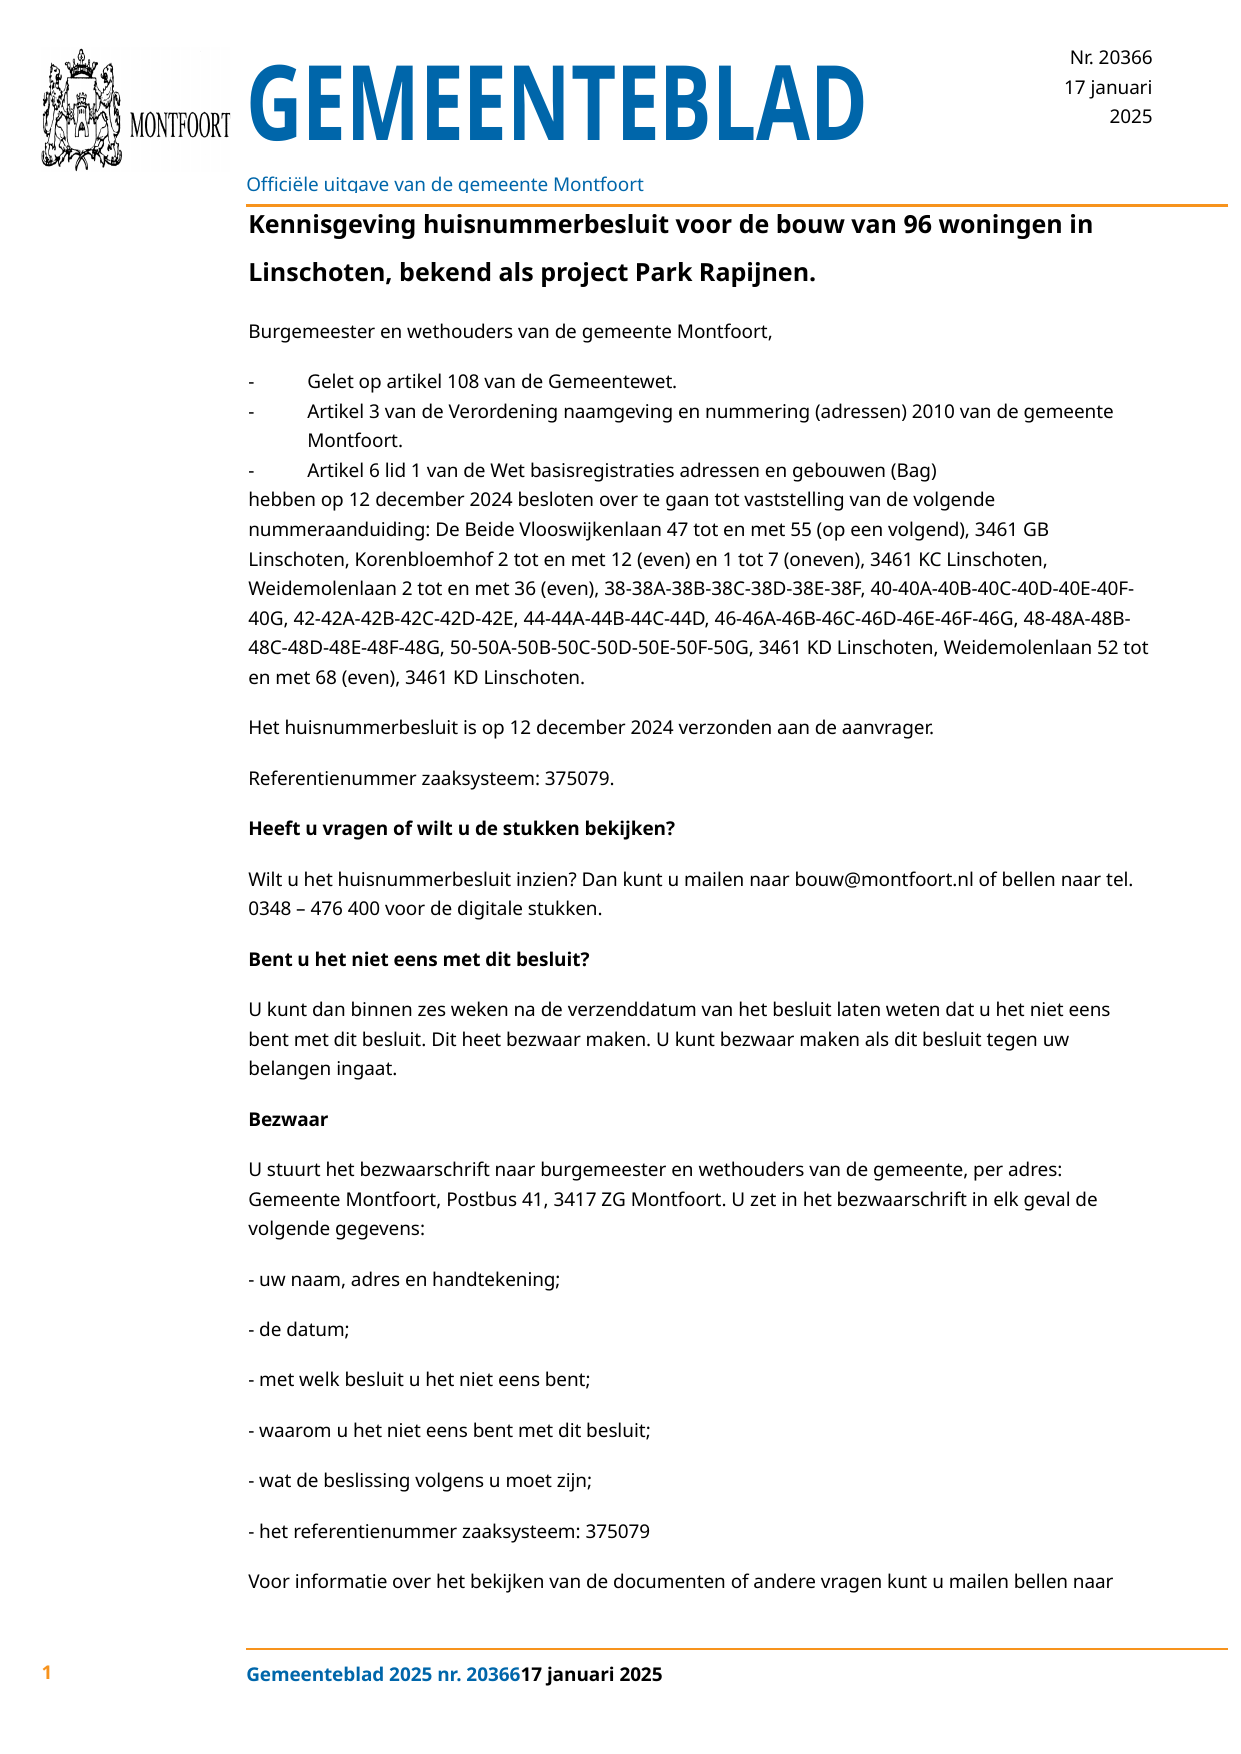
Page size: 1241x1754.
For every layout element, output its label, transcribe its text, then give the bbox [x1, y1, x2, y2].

list Gelet op artikel 108 van de Gemeentewet. [248, 368, 1152, 394]
text U stuurt het bezwaarschrift naar burgemeester en wethouders van de gemeente, per adres: Gemeente Montfoort, Postbus 41, 3417 ZG Montfoort. U zet in het bezwaarschrift in elk geval de volgende gegevens: [248, 1156, 1152, 1241]
text Referentienummer zaaksysteem: 375079. [248, 765, 1152, 791]
text - waarom u het niet eens bent met dit besluit; [248, 1417, 1152, 1443]
list Artikel 6 lid 1 van de Wet basisregistraties adressen en gebouwen (Bag) [248, 457, 1152, 483]
text Bezwaar [248, 1106, 1152, 1132]
text U kunt dan binnen zes weken na de verzenddatum van het besluit laten weten dat u het niet eens bent met dit besluit. Dit heet bezwaar maken. U kunt bezwaar maken als dit besluit tegen uw belangen ingaat. [248, 996, 1152, 1081]
text hebben op 12 december 2024 besloten over te gaan tot vaststelling van de volgende nummeraanduiding: De Beide Vlooswijkenlaan 47 tot en met 55 (op een volgend), 3461 GB Linschoten, Korenbloemhof 2 tot en met 12 (even) en 1 tot 7 (oneven), 3461 KC Linschoten, Weidemolenlaan 2 tot en met 36 (even), 38-38A-38B-38C-38D-38E-38F, 40-40A-40B-40C-40D-40E-40F-40G, 42-42A-42B-42C-42D-42E, 44-44A-44B-44C-44D, 46-46A-46B-46C-46D-46E-46F-46G, 48-48A-48B-48C-48D-48E-48F-48G, 50-50A-50B-50C-50D-50E-50F-50G, 3461 KD Linschoten, Weidemolenlaan 52 tot en met 68 (even), 3461 KD Linschoten. [248, 487, 1152, 690]
text - de datum; [248, 1316, 1152, 1342]
picture [41, 47, 231, 172]
text Voor informatie over het bekijken van de documenten of andere vragen kunt u mailen bellen naar [248, 1568, 1152, 1594]
text - het referentienummer zaaksysteem: 375079 [248, 1518, 1152, 1544]
text Heeft u vragen of wilt u de stukken bekijken? [248, 815, 1152, 841]
text Kennisgeving huisnummerbesluit voor de bouw van 96 woningen in Linschoten, bekend als project Park Rapijnen. [248, 207, 1152, 288]
text Wilt u het huisnummerbesluit inzien? Dan kunt u mailen naar bouw@montfoort.nl of bellen naar tel. 0348 – 476 400 voor de digitale stukken. [248, 866, 1152, 921]
text - uw naam, adres en handtekening; [248, 1266, 1152, 1292]
text Burgemeester en wethouders van de gemeente Montfoort, [248, 318, 1152, 344]
text Het huisnummerbesluit is op 12 december 2024 verzonden aan de aanvrager. [248, 714, 1152, 740]
list Artikel 3 van de Verordening naamgeving en nummering (adressen) 2010 van de gemeente Montfoort. [248, 398, 1152, 453]
text - met welk besluit u het niet eens bent; [248, 1367, 1152, 1392]
text Bent u het niet eens met dit besluit? [248, 946, 1152, 972]
text - wat de beslissing volgens u moet zijn; [248, 1467, 1152, 1493]
